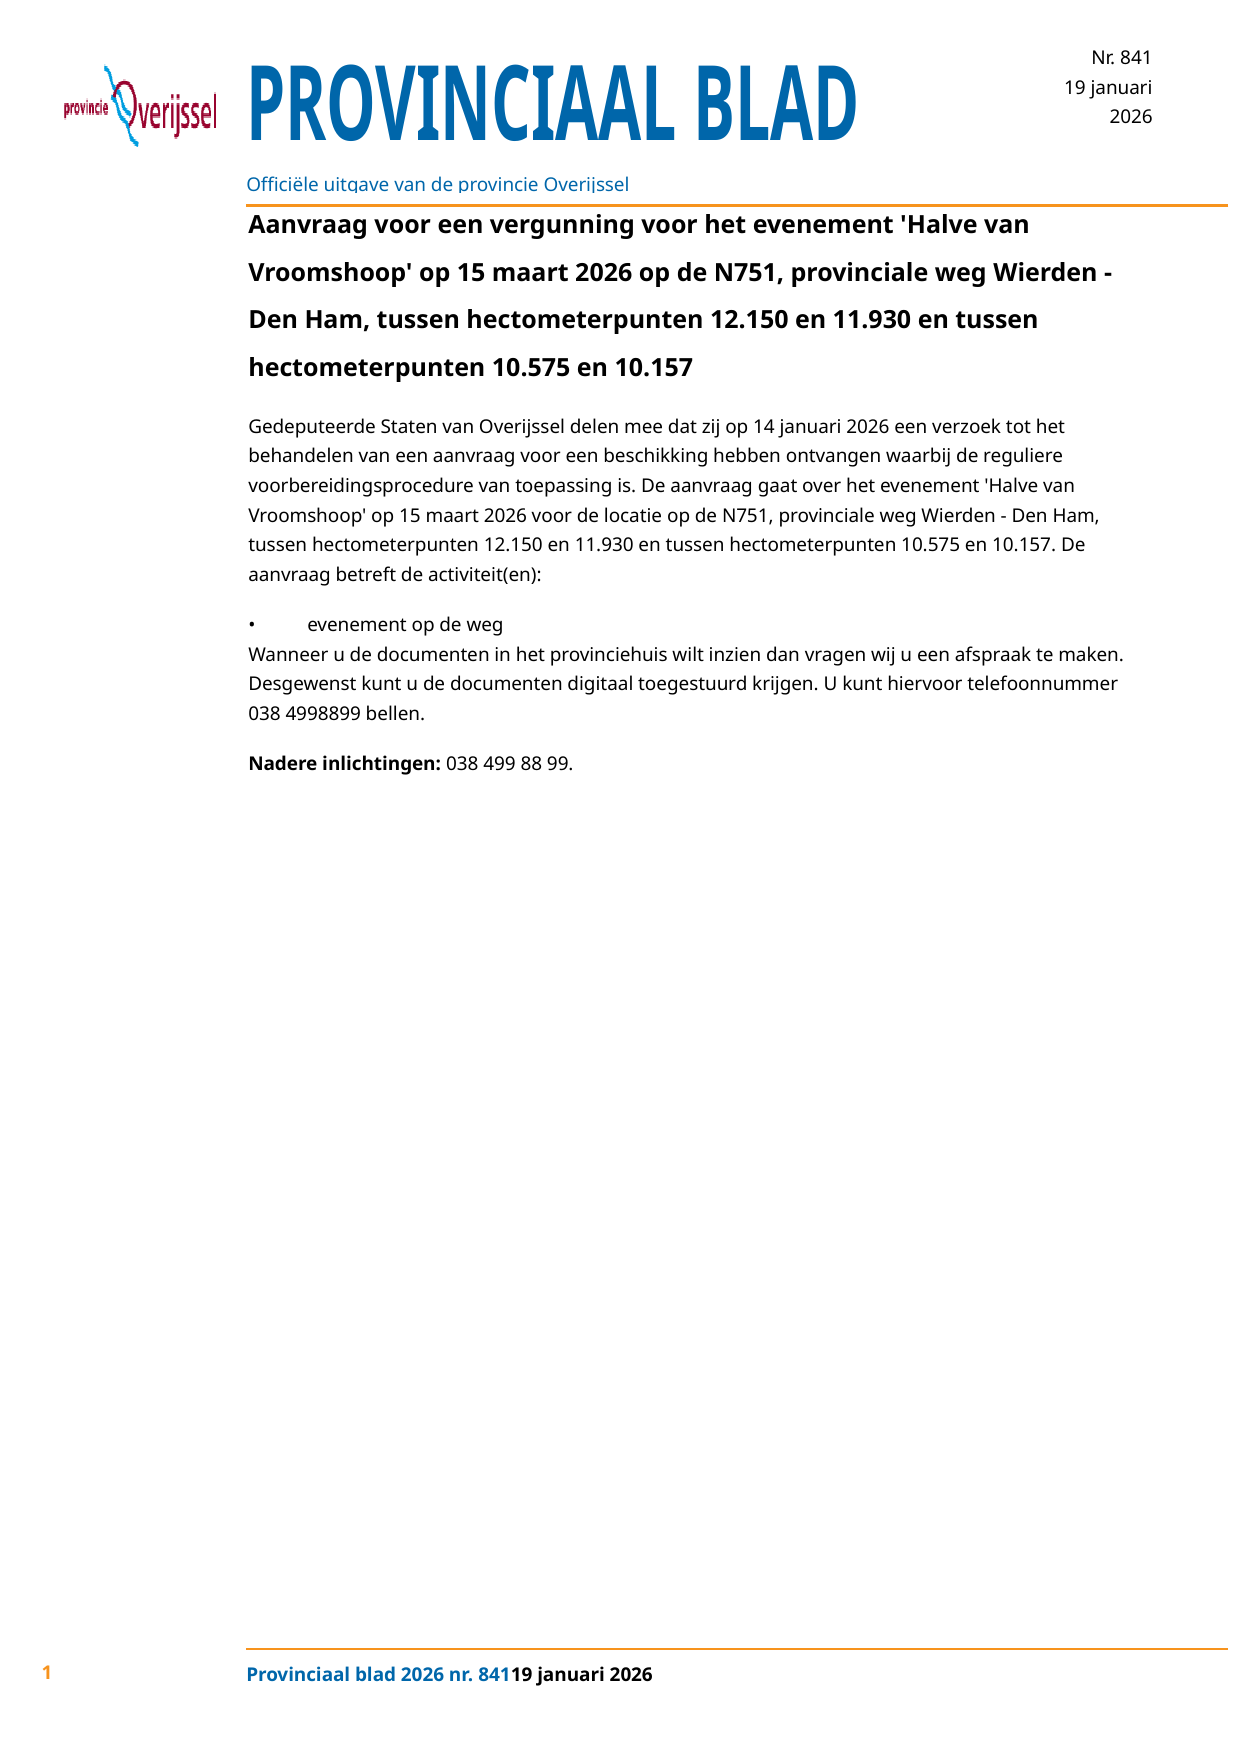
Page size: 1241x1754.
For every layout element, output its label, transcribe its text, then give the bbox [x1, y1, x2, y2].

text Nadere inlichtingen: 038 499 88 99. [248, 751, 1152, 776]
picture [41, 47, 231, 172]
text Aanvraag voor een vergunning voor het evenement 'Halve van Vroomshoop' op 15 maart 2026 op de N751, provinciale weg Wierden - Den Ham, tussen hectometerpunten 12.150 en 11.930 en tussen hectometerpunten 10.575 en 10.157 [248, 207, 1152, 384]
text Gedeputeerde Staten van Overijssel delen mee dat zij op 14 januari 2026 een verzoek tot het behandelen van een aanvraag voor een beschikking hebben ontvangen waarbij de reguliere voorbereidingsprocedure van toepassing is. De aanvraag gaat over het evenement 'Halve van Vroomshoop' op 15 maart 2026 voor de locatie op de N751, provinciale weg Wierden - Den Ham, tussen hectometerpunten 12.150 en 11.930 en tussen hectometerpunten 10.575 en 10.157. De aanvraag betreft de activiteit(en): [248, 413, 1152, 587]
list evenement op de weg [248, 611, 1152, 637]
text Wanneer u de documenten in het provinciehuis wilt inzien dan vragen wij u een afspraak te maken. Desgewenst kunt u de documenten digitaal toegestuurd krijgen. U kunt hiervoor telefoonnummer 038 4998899 bellen. [248, 641, 1152, 726]
